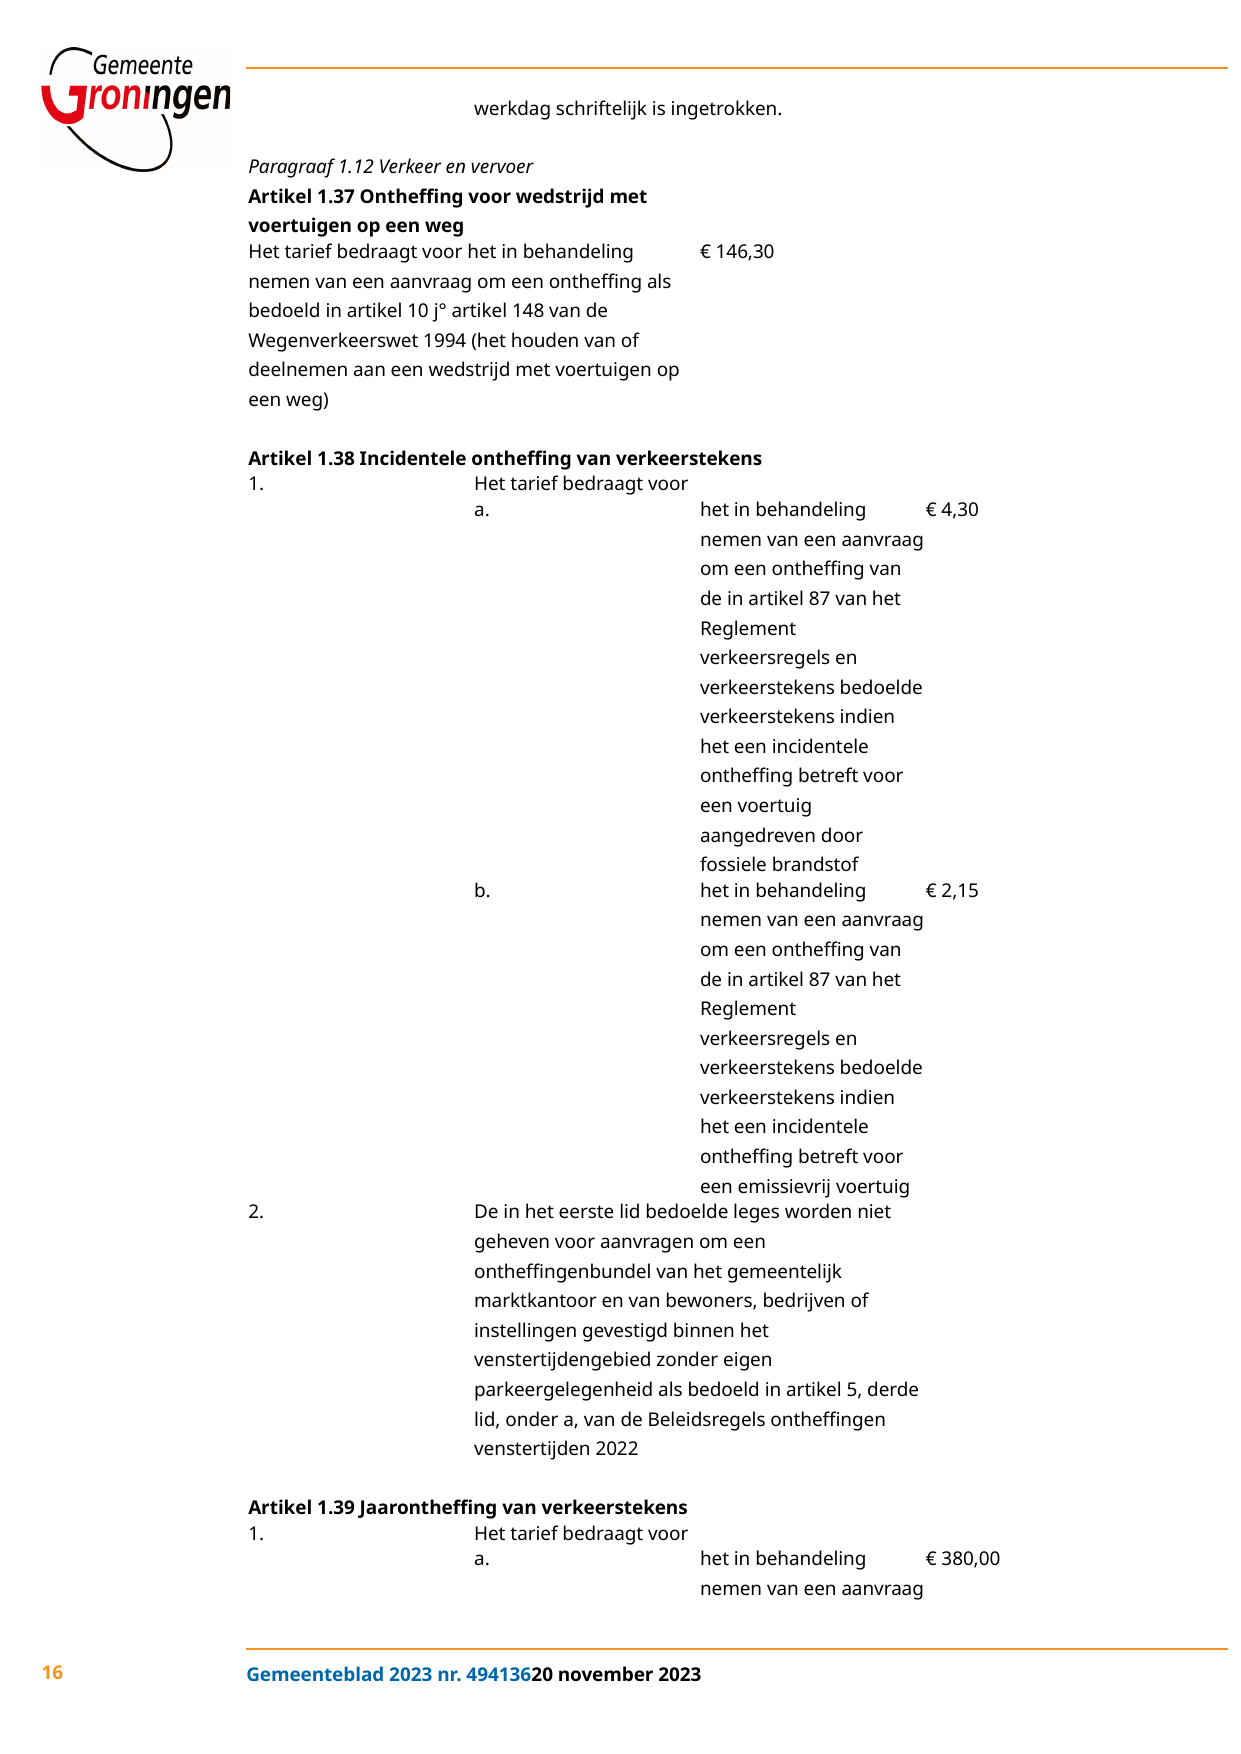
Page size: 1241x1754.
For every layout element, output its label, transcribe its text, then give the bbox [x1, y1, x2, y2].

table_cell [248, 496, 474, 877]
table_cell De in het eerste lid bedoelde leges worden niet geheven voor aanvragen om een ontheffingenbundel van het gemeentelijk marktkantoor en van bewoners, bedrijven of instellingen gevestigd binnen het venstertijdengebied zonder eigen parkeergelegenheid als bedoeld in artikel 5, derde lid, onder a, van de Beleidsregels ontheffingen venstertijden 2022 [474, 1199, 926, 1461]
table_cell € 2,15 [926, 877, 1152, 1199]
table_cell Het tarief bedraagt voor [474, 1520, 926, 1545]
table_cell het in behandeling nemen van een aanvraag om een ontheffing van de in artikel 87 van het Reglement verkeersregels en verkeerstekens bedoelde verkeerstekens indien het een incidentele ontheffing betreft voor een voertuig aangedreven door fossiele brandstof [700, 496, 926, 877]
table_cell b. [474, 877, 700, 1199]
table_cell [926, 1520, 1152, 1545]
table_cell [926, 471, 1152, 496]
table_header Artikel 1.37 Ontheffing voor wedstrijd met voertuigen op een weg [248, 183, 700, 238]
table_cell 2. [248, 1199, 474, 1461]
table_header [926, 1494, 1152, 1520]
table_cell € 380,00 [926, 1545, 1152, 1601]
table_header [926, 445, 1152, 471]
table_cell [248, 95, 474, 121]
table_cell het in behandeling nemen van een aanvraag [700, 1545, 926, 1601]
table_cell Het tarief bedraagt voor [474, 471, 926, 496]
table_cell het in behandeling nemen van een aanvraag om een ontheffing van de in artikel 87 van het Reglement verkeersregels en verkeerstekens bedoelde verkeerstekens indien het een incidentele ontheffing betreft voor een emissievrij voertuig [700, 877, 926, 1199]
table_header Artikel 1.38 Incidentele ontheffing van verkeerstekens [248, 445, 926, 471]
table_cell Het tarief bedraagt voor het in behandeling nemen van een aanvraag om een ontheffing als bedoeld in artikel 10 j° artikel 148 van de Wegenverkeerswet 1994 (het houden van of deelnemen aan een wedstrijd met voertuigen op een weg) [248, 238, 700, 412]
table_cell € 146,30 [700, 238, 1152, 412]
table_cell [926, 1199, 1152, 1461]
table_cell a. [474, 496, 700, 877]
text Paragraaf 1.12 Verkeer en vervoer [248, 153, 1152, 179]
table_header [700, 183, 1152, 238]
table_cell [926, 95, 1152, 121]
table_cell a. [474, 1545, 700, 1601]
table_cell werkdag schriftelijk is ingetrokken. [474, 95, 926, 121]
table_cell [248, 877, 474, 1199]
table_cell € 4,30 [926, 496, 1152, 877]
table_cell 1. [248, 471, 474, 496]
table_header Artikel 1.39 Jaarontheffing van verkeerstekens [248, 1494, 926, 1520]
picture [41, 47, 231, 172]
table_cell 1. [248, 1520, 474, 1545]
table_cell [248, 1545, 474, 1601]
